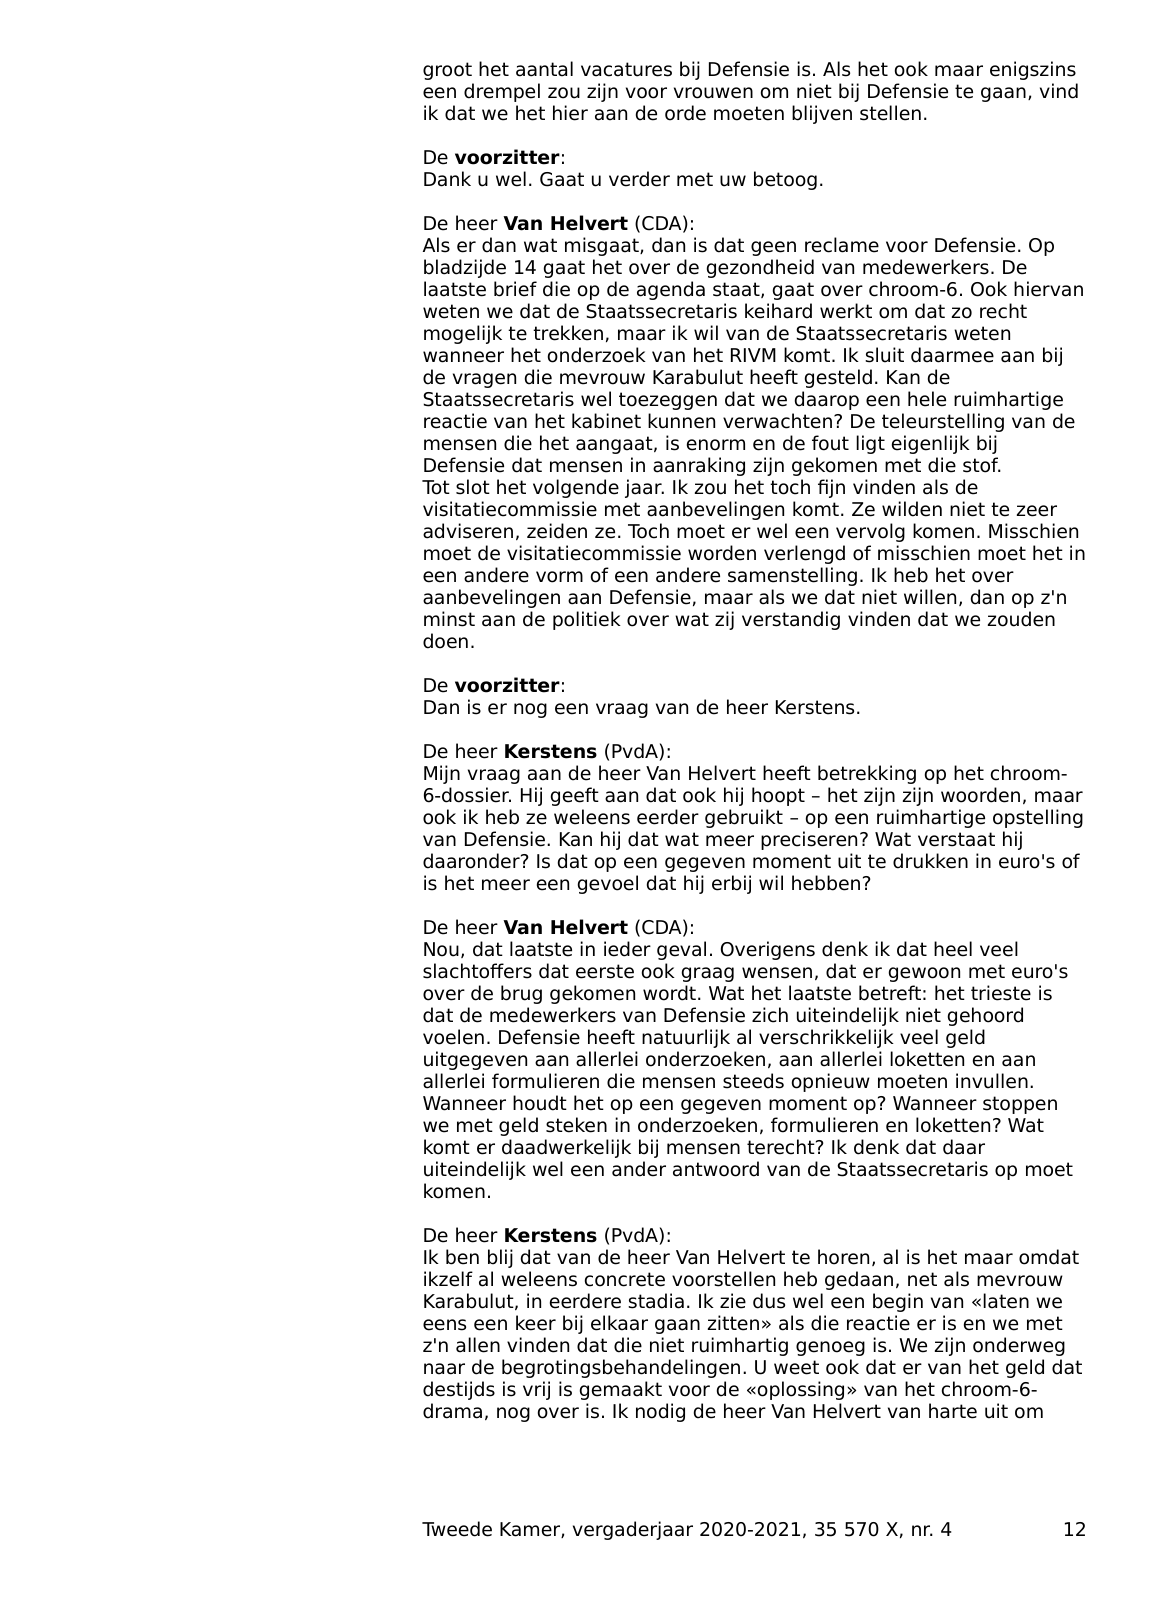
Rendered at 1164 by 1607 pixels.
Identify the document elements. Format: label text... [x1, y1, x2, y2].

text De heer Van Helvert (CDA): [422, 213, 1087, 235]
text Mijn vraag aan de heer Van Helvert heeft betrekking op het chroom-6-dossier. Hij geeft aan dat ook hij hoopt – het zijn zijn woorden, maar ook ik heb ze weleens eerder gebruikt – op een ruimhartige opstelling van Defensie. Kan hij dat wat meer preciseren? Wat verstaat hij daaronder? Is dat op een gegeven moment uit te drukken in euro's of is het meer een gevoel dat hij erbij wil hebben? [422, 763, 1087, 895]
text Ik ben blij dat van de heer Van Helvert te horen, al is het maar omdat ikzelf al weleens concrete voorstellen heb gedaan, net als mevrouw Karabulut, in eerdere stadia. Ik zie dus wel een begin van «laten we eens een keer bij elkaar gaan zitten» als die reactie er is en we met z'n allen vinden dat die niet ruimhartig genoeg is. We zijn onderweg naar de begrotingsbehandelingen. U weet ook dat er van het geld dat destijds is vrij is gemaakt voor de «oplossing» van het chroom-6-drama, nog over is. Ik nodig de heer Van Helvert van harte uit om [422, 1247, 1087, 1423]
text groot het aantal vacatures bij Defensie is. Als het ook maar enigszins een drempel zou zijn voor vrouwen om niet bij Defensie te gaan, vind ik dat we het hier aan de orde moeten blijven stellen. [422, 59, 1087, 125]
text Dank u wel. Gaat u verder met uw betoog. [422, 169, 1087, 191]
text De heer Kerstens (PvdA): [422, 1225, 1087, 1247]
text Nou, dat laatste in ieder geval. Overigens denk ik dat heel veel slachtoffers dat eerste ook graag wensen, dat er gewoon met euro's over de brug gekomen wordt. Wat het laatste betreft: het trieste is dat de medewerkers van Defensie zich uiteindelijk niet gehoord voelen. Defensie heeft natuurlijk al verschrikkelijk veel geld uitgegeven aan allerlei onderzoeken, aan allerlei loketten en aan allerlei formulieren die mensen steeds opnieuw moeten invullen. Wanneer houdt het op een gegeven moment op? Wanneer stoppen we met geld steken in onderzoeken, formulieren en loketten? Wat komt er daadwerkelijk bij mensen terecht? Ik denk dat daar uiteindelijk wel een ander antwoord van de Staatssecretaris op moet komen. [422, 939, 1087, 1203]
text Tot slot het volgende jaar. Ik zou het toch fijn vinden als de visitatiecommissie met aanbevelingen komt. Ze wilden niet te zeer adviseren, zeiden ze. Toch moet er wel een vervolg komen. Misschien moet de visitatiecommissie worden verlengd of misschien moet het in een andere vorm of een andere samenstelling. Ik heb het over aanbevelingen aan Defensie, maar als we dat niet willen, dan op z'n minst aan de politiek over wat zij verstandig vinden dat we zouden doen. [422, 477, 1087, 653]
text De heer Van Helvert (CDA): [422, 917, 1087, 939]
text De voorzitter: [422, 675, 1087, 697]
text Als er dan wat misgaat, dan is dat geen reclame voor Defensie. Op bladzijde 14 gaat het over de gezondheid van medewerkers. De laatste brief die op de agenda staat, gaat over chroom-6. Ook hiervan weten we dat de Staatssecretaris keihard werkt om dat zo recht mogelijk te trekken, maar ik wil van de Staatssecretaris weten wanneer het onderzoek van het RIVM komt. Ik sluit daarmee aan bij de vragen die mevrouw Karabulut heeft gesteld. Kan de Staatssecretaris wel toezeggen dat we daarop een hele ruimhartige reactie van het kabinet kunnen verwachten? De teleurstelling van de mensen die het aangaat, is enorm en de fout ligt eigenlijk bij Defensie dat mensen in aanraking zijn gekomen met die stof. [422, 235, 1087, 477]
text Dan is er nog een vraag van de heer Kerstens. [422, 697, 1087, 719]
text De heer Kerstens (PvdA): [422, 741, 1087, 763]
text De voorzitter: [422, 147, 1087, 169]
